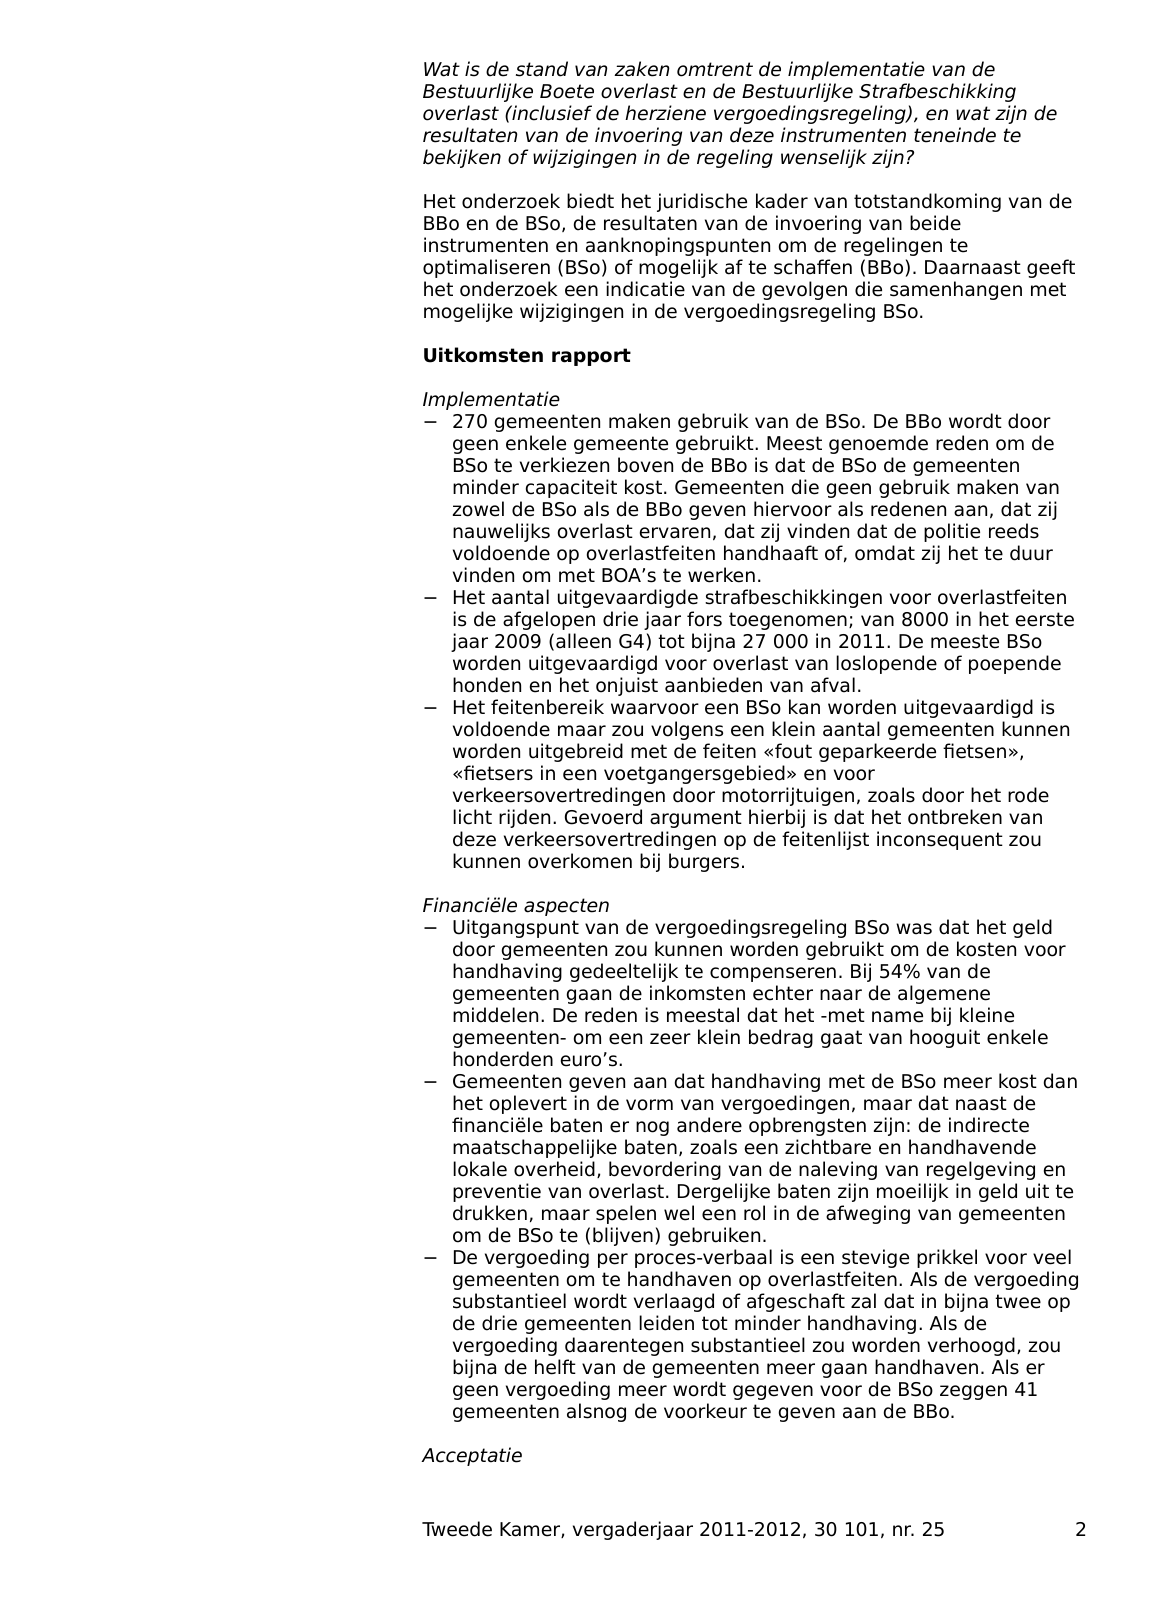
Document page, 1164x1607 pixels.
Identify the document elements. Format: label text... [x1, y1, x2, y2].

text Financiële aspecten [422, 895, 1087, 917]
text Wat is de stand van zaken omtrent de implementatie van de Bestuurlijke Boete overlast en de Bestuurlijke Strafbeschikking overlast (inclusief de herziene vergoedingsregeling), en wat zijn de resultaten van de invoering van deze instrumenten teneinde te bekijken of wijzigingen in de regeling wenselijk zijn? [422, 59, 1087, 169]
subtitle Uitkomsten rapport [422, 345, 1087, 367]
text Acceptatie [422, 1445, 1087, 1467]
text − Het aantal uitgevaardigde strafbeschikkingen voor overlastfeiten is de afgelopen drie jaar fors toegenomen; van 8000 in het eerste jaar 2009 (alleen G4) tot bijna 27 000 in 2011. De meeste BSo worden uitgevaardigd voor overlast van loslopende of poepende honden en het onjuist aanbieden van afval. [422, 587, 1087, 697]
text − Het feitenbereik waarvoor een BSo kan worden uitgevaardigd is voldoende maar zou volgens een klein aantal gemeenten kunnen worden uitgebreid met de feiten «fout geparkeerde fietsen», «fietsers in een voetgangersgebied» en voor verkeersovertredingen door motorrijtuigen, zoals door het rode licht rijden. Gevoerd argument hierbij is dat het ontbreken van deze verkeersovertredingen op de feitenlijst inconsequent zou kunnen overkomen bij burgers. [422, 697, 1087, 873]
text Het onderzoek biedt het juridische kader van totstandkoming van de BBo en de BSo, de resultaten van de invoering van beide instrumenten en aanknopingspunten om de regelingen te optimaliseren (BSo) of mogelijk af te schaffen (BBo). Daarnaast geeft het onderzoek een indicatie van de gevolgen die samenhangen met mogelijke wijzigingen in de vergoedingsregeling BSo. [422, 191, 1087, 323]
text − Gemeenten geven aan dat handhaving met de BSo meer kost dan het oplevert in de vorm van vergoedingen, maar dat naast de financiële baten er nog andere opbrengsten zijn: de indirecte maatschappelijke baten, zoals een zichtbare en handhavende lokale overheid, bevordering van de naleving van regelgeving en preventie van overlast. Dergelijke baten zijn moeilijk in geld uit te drukken, maar spelen wel een rol in de afweging van gemeenten om de BSo te (blijven) gebruiken. [422, 1071, 1087, 1247]
text − 270 gemeenten maken gebruik van de BSo. De BBo wordt door geen enkele gemeente gebruikt. Meest genoemde reden om de BSo te verkiezen boven de BBo is dat de BSo de gemeenten minder capaciteit kost. Gemeenten die geen gebruik maken van zowel de BSo als de BBo geven hiervoor als redenen aan, dat zij nauwelijks overlast ervaren, dat zij vinden dat de politie reeds voldoende op overlastfeiten handhaaft of, omdat zij het te duur vinden om met BOA’s te werken. [422, 411, 1087, 587]
text − De vergoeding per proces-verbaal is een stevige prikkel voor veel gemeenten om te handhaven op overlastfeiten. Als de vergoeding substantieel wordt verlaagd of afgeschaft zal dat in bijna twee op de drie gemeenten leiden tot minder handhaving. Als de vergoeding daarentegen substantieel zou worden verhoogd, zou bijna de helft van de gemeenten meer gaan handhaven. Als er geen vergoeding meer wordt gegeven voor de BSo zeggen 41 gemeenten alsnog de voorkeur te geven aan de BBo. [422, 1247, 1087, 1423]
text Implementatie [422, 389, 1087, 411]
text − Uitgangspunt van de vergoedingsregeling BSo was dat het geld door gemeenten zou kunnen worden gebruikt om de kosten voor handhaving gedeeltelijk te compenseren. Bij 54% van de gemeenten gaan de inkomsten echter naar de algemene middelen. De reden is meestal dat het -met name bij kleine gemeenten- om een zeer klein bedrag gaat van hooguit enkele honderden euro’s. [422, 917, 1087, 1071]
